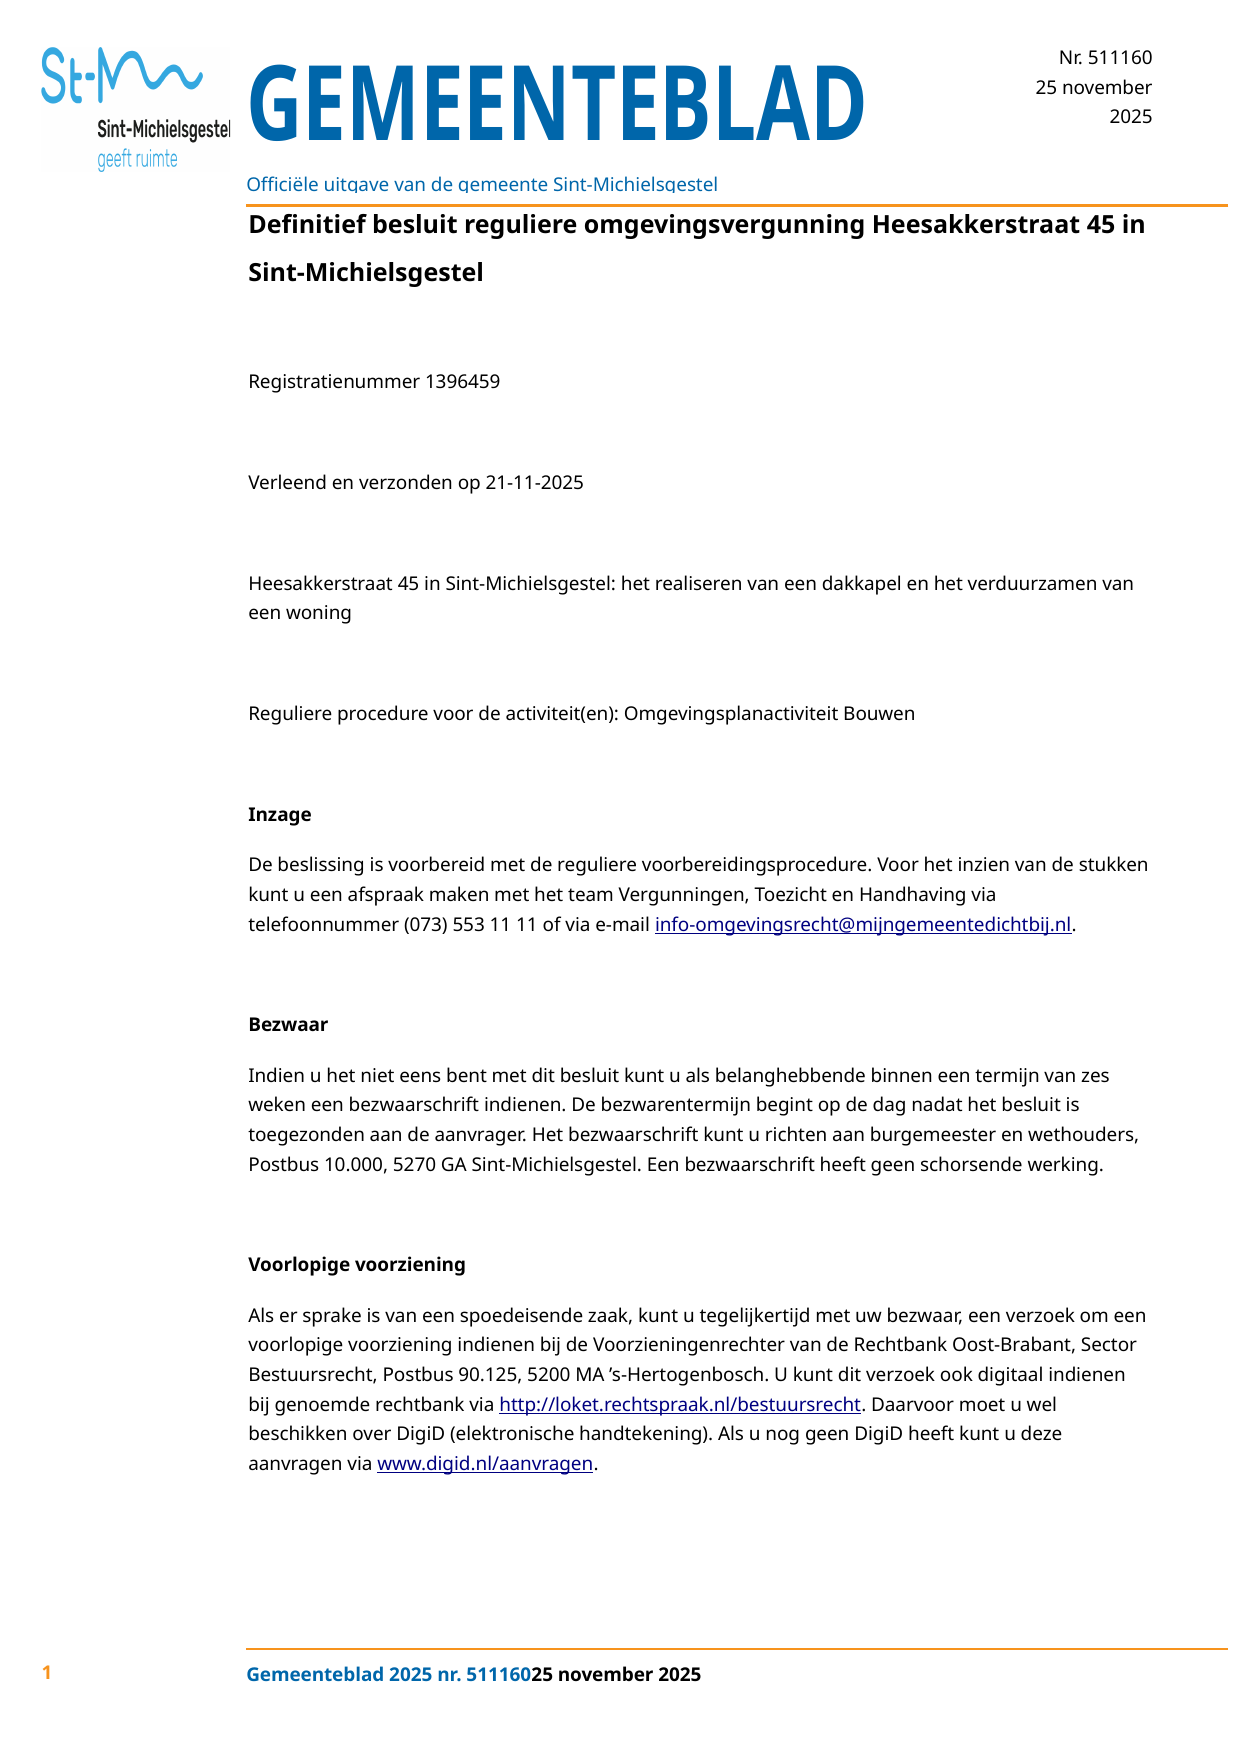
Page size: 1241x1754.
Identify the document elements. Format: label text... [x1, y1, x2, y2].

text Inzage [248, 801, 1152, 827]
picture [41, 47, 231, 172]
text Bezwaar [248, 1012, 1152, 1037]
text Verleend en verzonden op 21-11-2025 [248, 469, 1152, 495]
text Indien u het niet eens bent met dit besluit kunt u als belanghebbende binnen een termijn van zes weken een bezwaarschrift indienen. De bezwarentermijn begint op de dag nadat het besluit is toegezonden aan de aanvrager. Het bezwaarschrift kunt u richten aan burgemeester en wethouders, Postbus 10.000, 5270 GA Sint-Michielsgestel. Een bezwaarschrift heeft geen schorsende werking. [248, 1062, 1152, 1177]
text De beslissing is voorbereid met de reguliere voorbereidingsprocedure. Voor het inzien van de stukken kunt u een afspraak maken met het team Vergunningen, Toezicht en Handhaving via telefoonnummer (073) 553 11 11 of via e-mail info-omgevingsrecht@mijngemeentedichtbij.nl. [248, 852, 1152, 937]
text Als er sprake is van een spoedeisende zaak, kunt u tegelijkertijd met uw bezwaar, een verzoek om een voorlopige voorziening indienen bij de Voorzieningenrechter van de Rechtbank Oost-Brabant, Sector Bestuursrecht, Postbus 90.125, 5200 MA ’s-Hertogenbosch. U kunt dit verzoek ook digitaal indienen bij genoemde rechtbank via http://loket.rechtspraak.nl/bestuursrecht. Daarvoor moet u wel beschikken over DigiD (elektronische handtekening). Als u nog geen DigiD heeft kunt u deze aanvragen via www.digid.nl/aanvragen. [248, 1302, 1152, 1476]
text Definitief besluit reguliere omgevingsvergunning Heesakkerstraat 45 in Sint-Michielsgestel [248, 207, 1152, 288]
text Registratienummer 1396459 [248, 368, 1152, 394]
text Reguliere procedure voor de activiteit(en): Omgevingsplanactiviteit Bouwen [248, 700, 1152, 726]
text Voorlopige voorziening [248, 1252, 1152, 1277]
text Heesakkerstraat 45 in Sint-Michielsgestel: het realiseren van een dakkapel en het verduurzamen van een woning [248, 570, 1152, 625]
